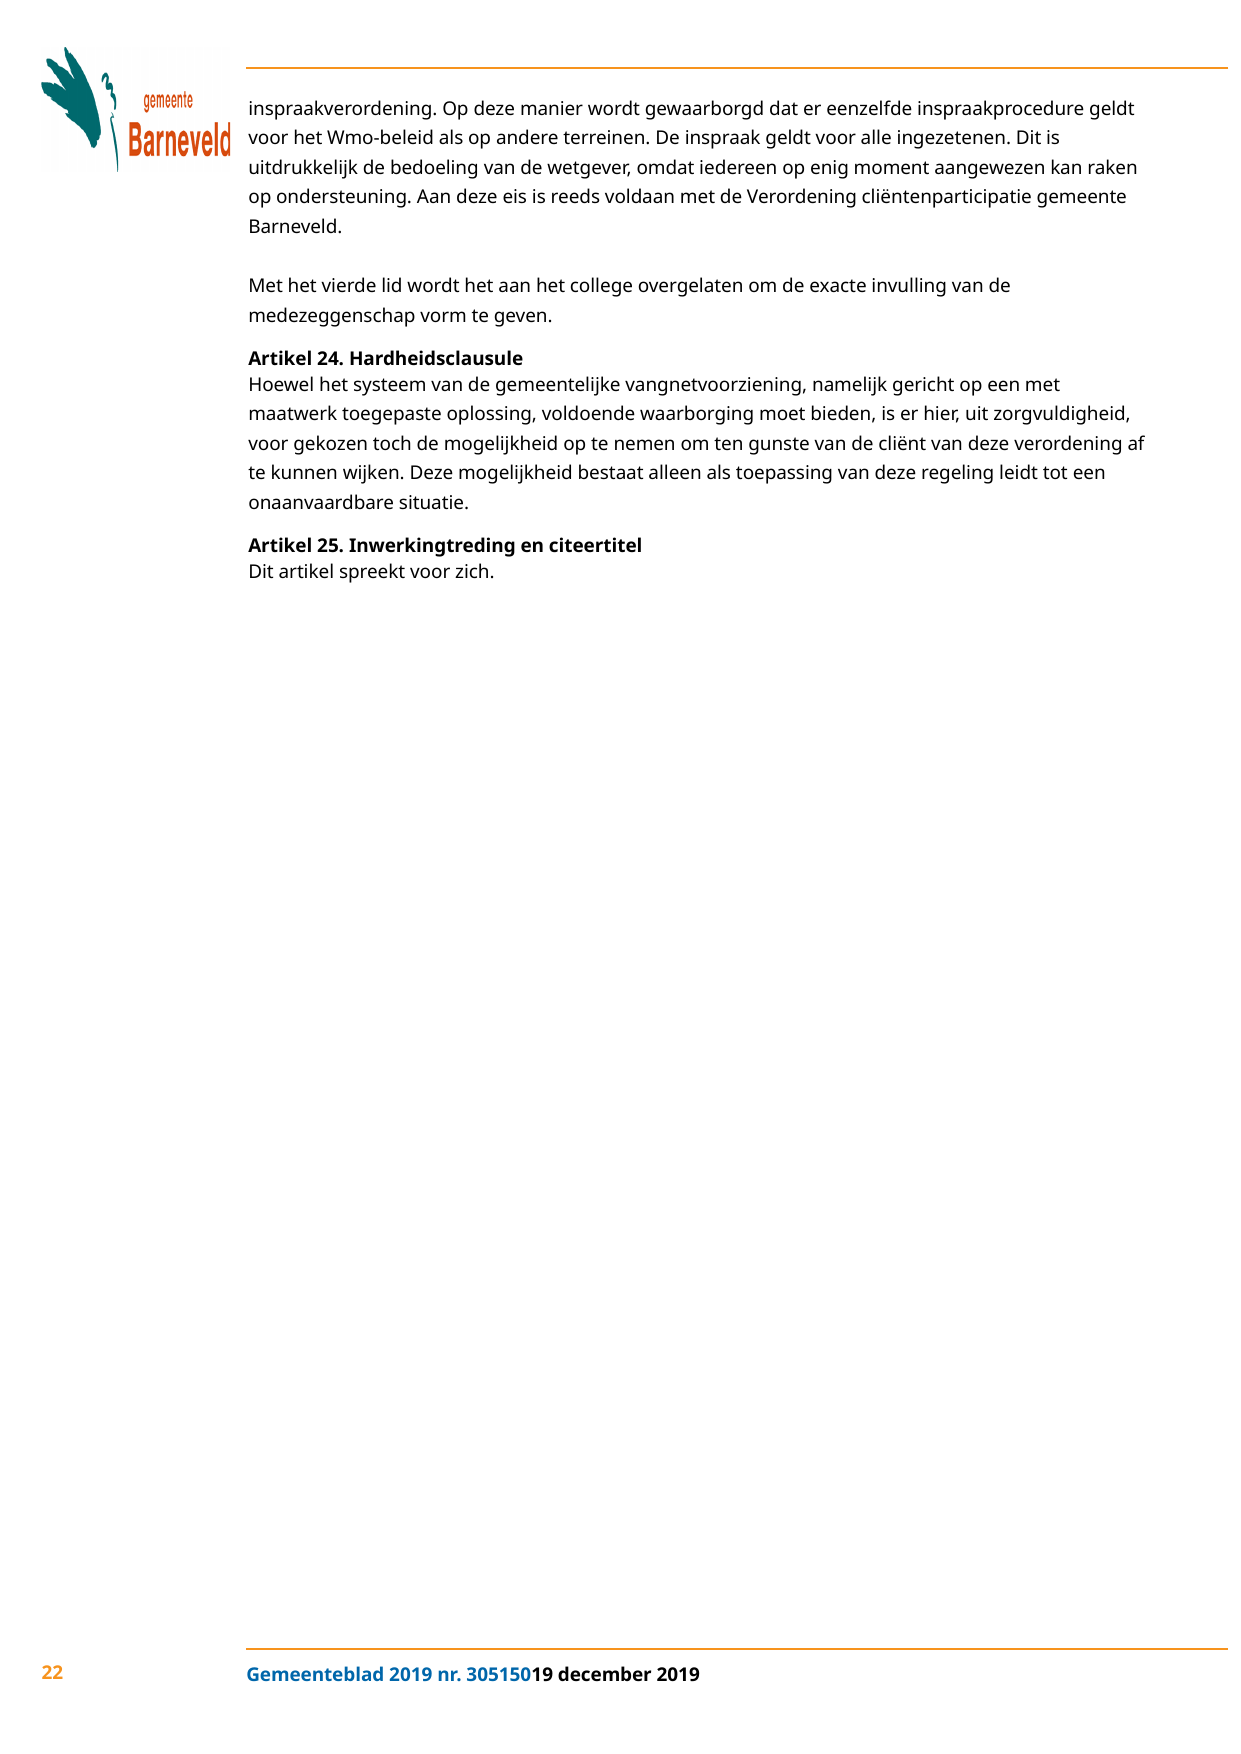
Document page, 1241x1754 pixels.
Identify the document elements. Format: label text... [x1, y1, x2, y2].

text Artikel 24. Hardheidsclausule [248, 345, 1152, 371]
picture [41, 47, 231, 172]
text Hoewel het systeem van de gemeentelijke vangnetvoorziening, namelijk gericht op een met maatwerk toegepaste oplossing, voldoende waarborging moet bieden, is er hier, uit zorgvuldigheid, voor gekozen toch de mogelijkheid op te nemen om ten gunste van de cliënt van deze verordening af te kunnen wijken. Deze mogelijkheid bestaat alleen als toepassing van deze regeling leidt tot een onaanvaardbare situatie. [248, 371, 1152, 515]
text inspraakverordening. Op deze manier wordt gewaarborgd dat er eenzelfde inspraakprocedure geldt voor het Wmo-beleid als op andere terreinen. De inspraak geldt voor alle ingezetenen. Dit is uitdrukkelijk de bedoeling van de wetgever, omdat iedereen op enig moment aangewezen kan raken op ondersteuning. Aan deze eis is reeds voldaan met de Verordening cliëntenparticipatie gemeente Barneveld. [248, 95, 1152, 239]
text Dit artikel spreekt voor zich. [248, 558, 1152, 584]
text Artikel 25. Inwerkingtreding en citeertitel [248, 532, 1152, 558]
text Met het vierde lid wordt het aan het college overgelaten om de exacte invulling van de medezeggenschap vorm te geven. [248, 272, 1152, 328]
